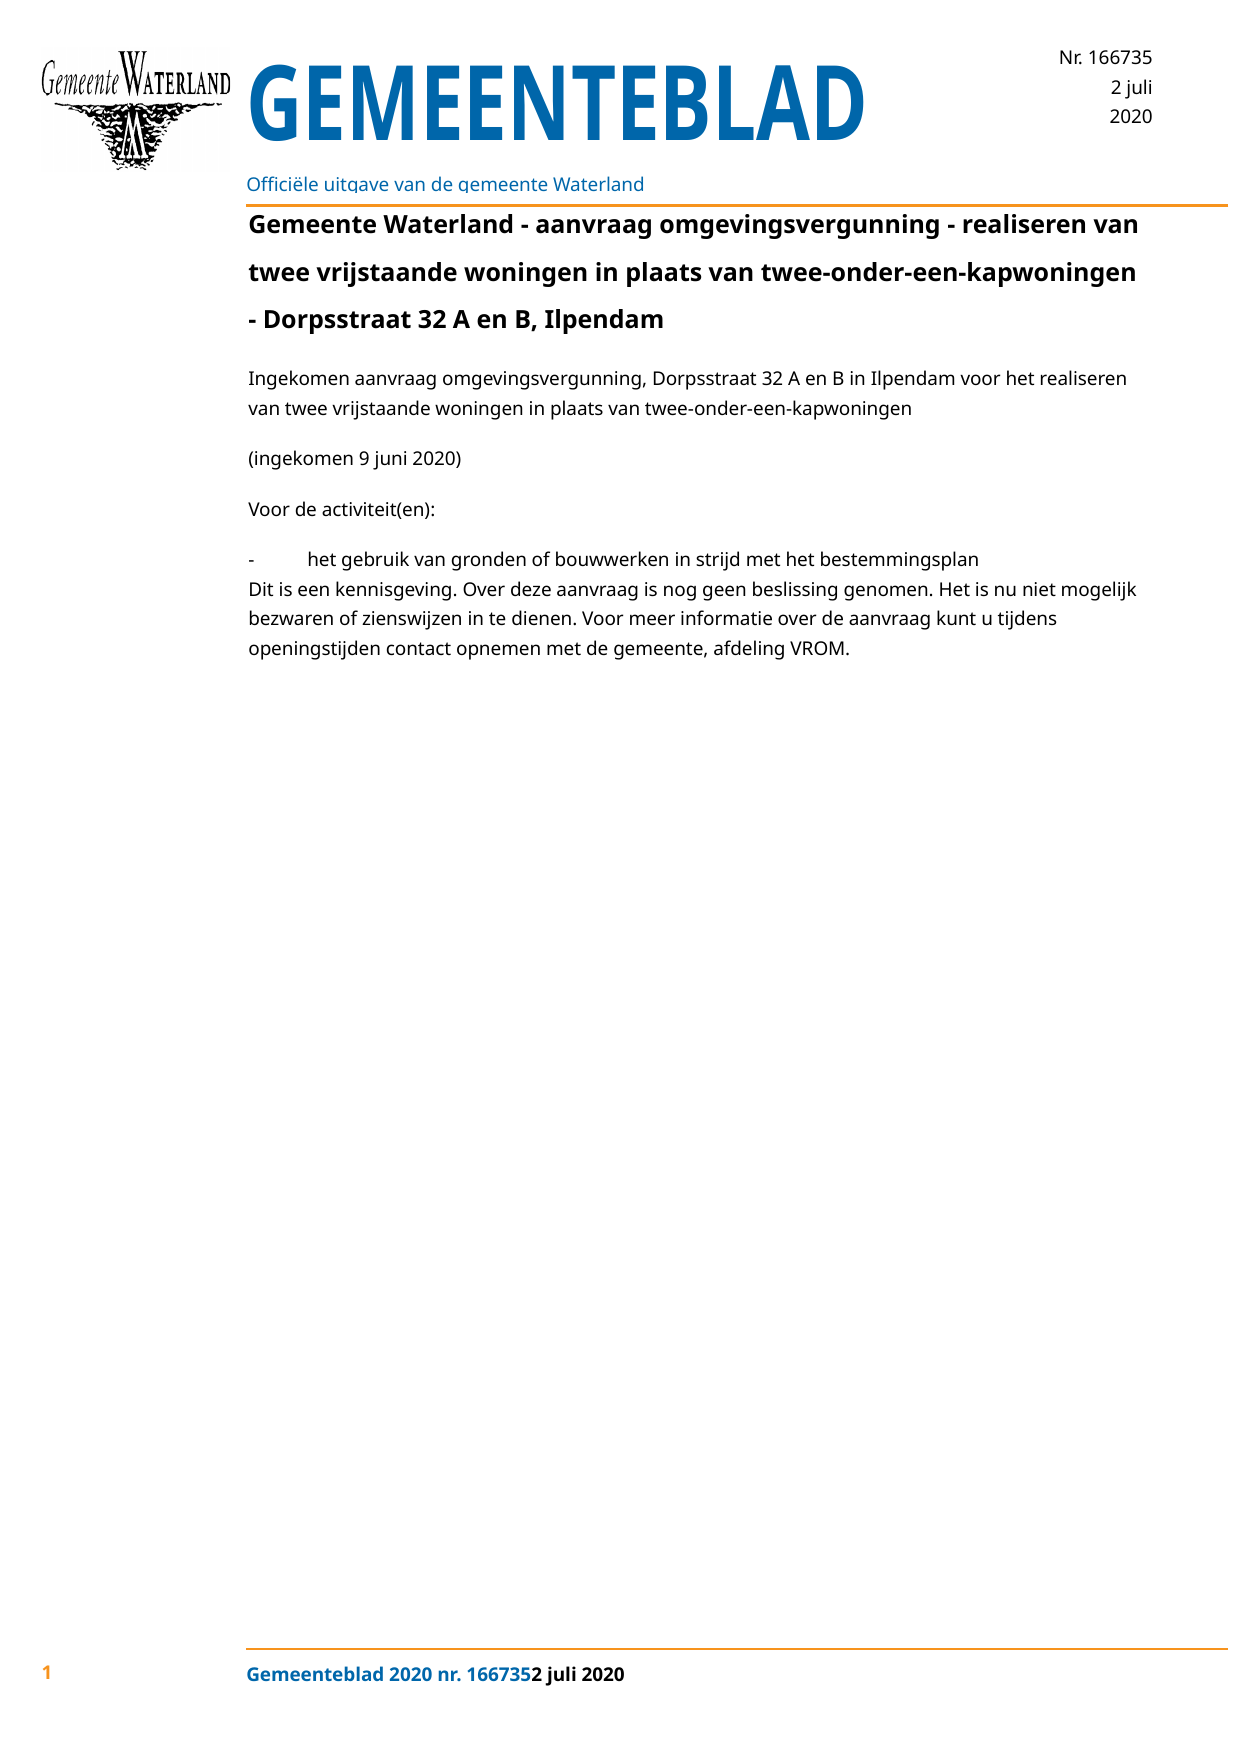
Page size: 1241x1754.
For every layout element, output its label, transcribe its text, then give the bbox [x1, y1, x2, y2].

text (ingekomen 9 juni 2020) [248, 446, 1152, 471]
list het gebruik van gronden of bouwwerken in strijd met het bestemmingsplan [248, 546, 1152, 572]
text Gemeente Waterland - aanvraag omgevingsvergunning - realiseren van twee vrijstaande woningen in plaats van twee-onder-een-kapwoningen - Dorpsstraat 32 A en B, Ilpendam [248, 207, 1152, 336]
text Voor de activiteit(en): [248, 496, 1152, 522]
text Ingekomen aanvraag omgevingsvergunning, Dorpsstraat 32 A en B in Ilpendam voor het realiseren van twee vrijstaande woningen in plaats van twee-onder-een-kapwoningen [248, 366, 1152, 421]
picture [41, 47, 231, 172]
text Dit is een kennisgeving. Over deze aanvraag is nog geen beslissing genomen. Het is nu niet mogelijk bezwaren of zienswijzen in te dienen. Voor meer informatie over de aanvraag kunt u tijdens openingstijden contact opnemen met de gemeente, afdeling VROM. [248, 576, 1152, 661]
